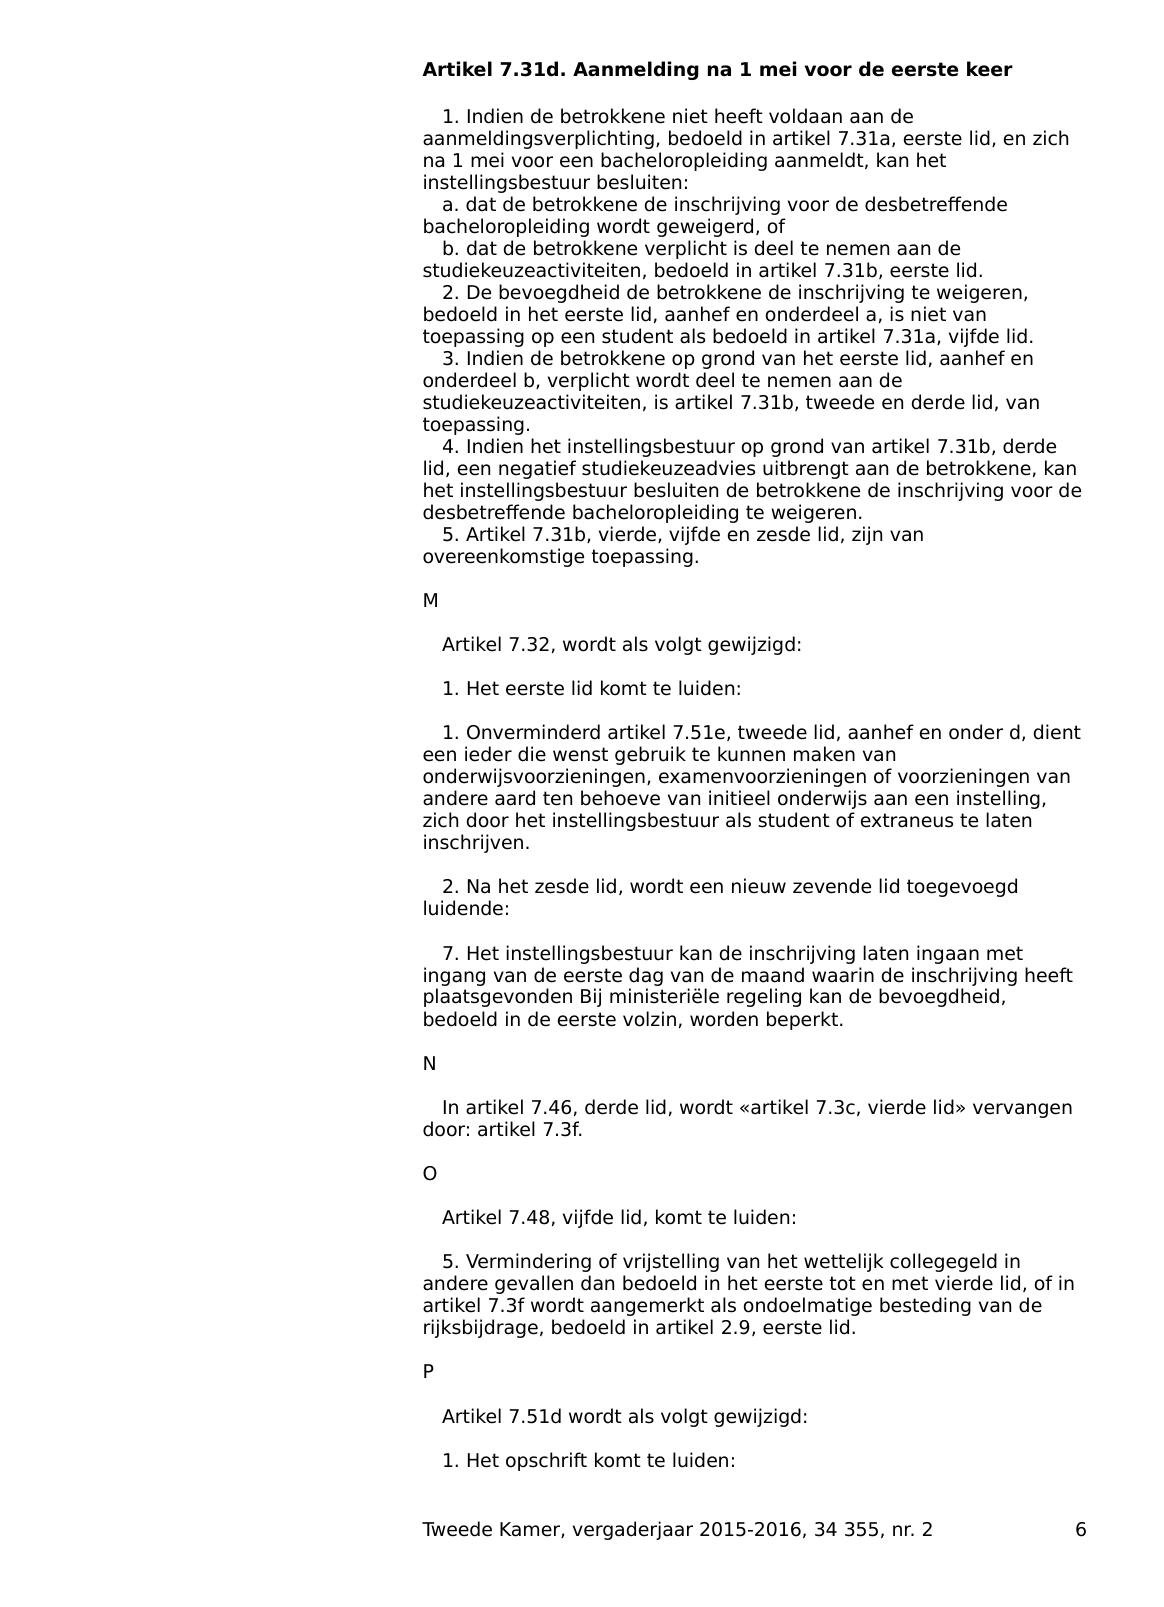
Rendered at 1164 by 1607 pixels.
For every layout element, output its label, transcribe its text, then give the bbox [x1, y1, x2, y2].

text 5. Artikel 7.31b, vierde, vijfde en zesde lid, zijn van overeenkomstige toepassing. [422, 524, 1087, 568]
text 1. Indien de betrokkene niet heeft voldaan aan de aanmeldingsverplichting, bedoeld in artikel 7.31a, eerste lid, en zich na 1 mei voor een bacheloropleiding aanmeldt, kan het instellingsbestuur besluiten: [422, 106, 1087, 194]
text 1. Het opschrift komt te luiden: [422, 1450, 1087, 1472]
text P [422, 1361, 1087, 1383]
text O [422, 1163, 1087, 1185]
text a. dat de betrokkene de inschrijving voor de desbetreffende bacheloropleiding wordt geweigerd, of [422, 194, 1087, 238]
text 1. Het eerste lid komt te luiden: [422, 678, 1087, 700]
subtitle Artikel 7.31d. Aanmelding na 1 mei voor de eerste keer [422, 59, 1087, 81]
text Artikel 7.48, vijfde lid, komt te luiden: [422, 1207, 1087, 1229]
text b. dat de betrokkene verplicht is deel te nemen aan de studiekeuzeactiviteiten, bedoeld in artikel 7.31b, eerste lid. [422, 238, 1087, 282]
text 1. Onverminderd artikel 7.51e, tweede lid, aanhef en onder d, dient een ieder die wenst gebruik te kunnen maken van onderwijsvoorzieningen, examenvoorzieningen of voorzieningen van andere aard ten behoeve van initieel onderwijs aan een instelling, zich door het instellingsbestuur als student of extraneus te laten inschrijven. [422, 722, 1087, 854]
text In artikel 7.46, derde lid, wordt «artikel 7.3c, vierde lid» vervangen door: artikel 7.3f. [422, 1097, 1087, 1141]
text N [422, 1053, 1087, 1074]
text 4. Indien het instellingsbestuur op grond van artikel 7.31b, derde lid, een negatief studiekeuzeadvies uitbrengt aan de betrokkene, kan het instellingsbestuur besluiten de betrokkene de inschrijving voor de desbetreffende bacheloropleiding te weigeren. [422, 436, 1087, 524]
text 5. Vermindering of vrijstelling van het wettelijk collegegeld in andere gevallen dan bedoeld in het eerste tot en met vierde lid, of in artikel 7.3f wordt aangemerkt als ondoelmatige besteding van de rijksbijdrage, bedoeld in artikel 2.9, eerste lid. [422, 1251, 1087, 1339]
text 7. Het instellingsbestuur kan de inschrijving laten ingaan met ingang van de eerste dag van de maand waarin de inschrijving heeft plaatsgevonden Bij ministeriële regeling kan de bevoegdheid, bedoeld in de eerste volzin, worden beperkt. [422, 942, 1087, 1030]
text 2. De bevoegdheid de betrokkene de inschrijving te weigeren, bedoeld in het eerste lid, aanhef en onderdeel a, is niet van toepassing op een student als bedoeld in artikel 7.31a, vijfde lid. [422, 282, 1087, 348]
text Artikel 7.32, wordt als volgt gewijzigd: [422, 634, 1087, 656]
text Artikel 7.51d wordt als volgt gewijzigd: [422, 1406, 1087, 1427]
text 3. Indien de betrokkene op grond van het eerste lid, aanhef en onderdeel b, verplicht wordt deel te nemen aan de studiekeuzeactiviteiten, is artikel 7.31b, tweede en derde lid, van toepassing. [422, 348, 1087, 436]
text M [422, 590, 1087, 612]
text 2. Na het zesde lid, wordt een nieuw zevende lid toegevoegd luidende: [422, 876, 1087, 920]
